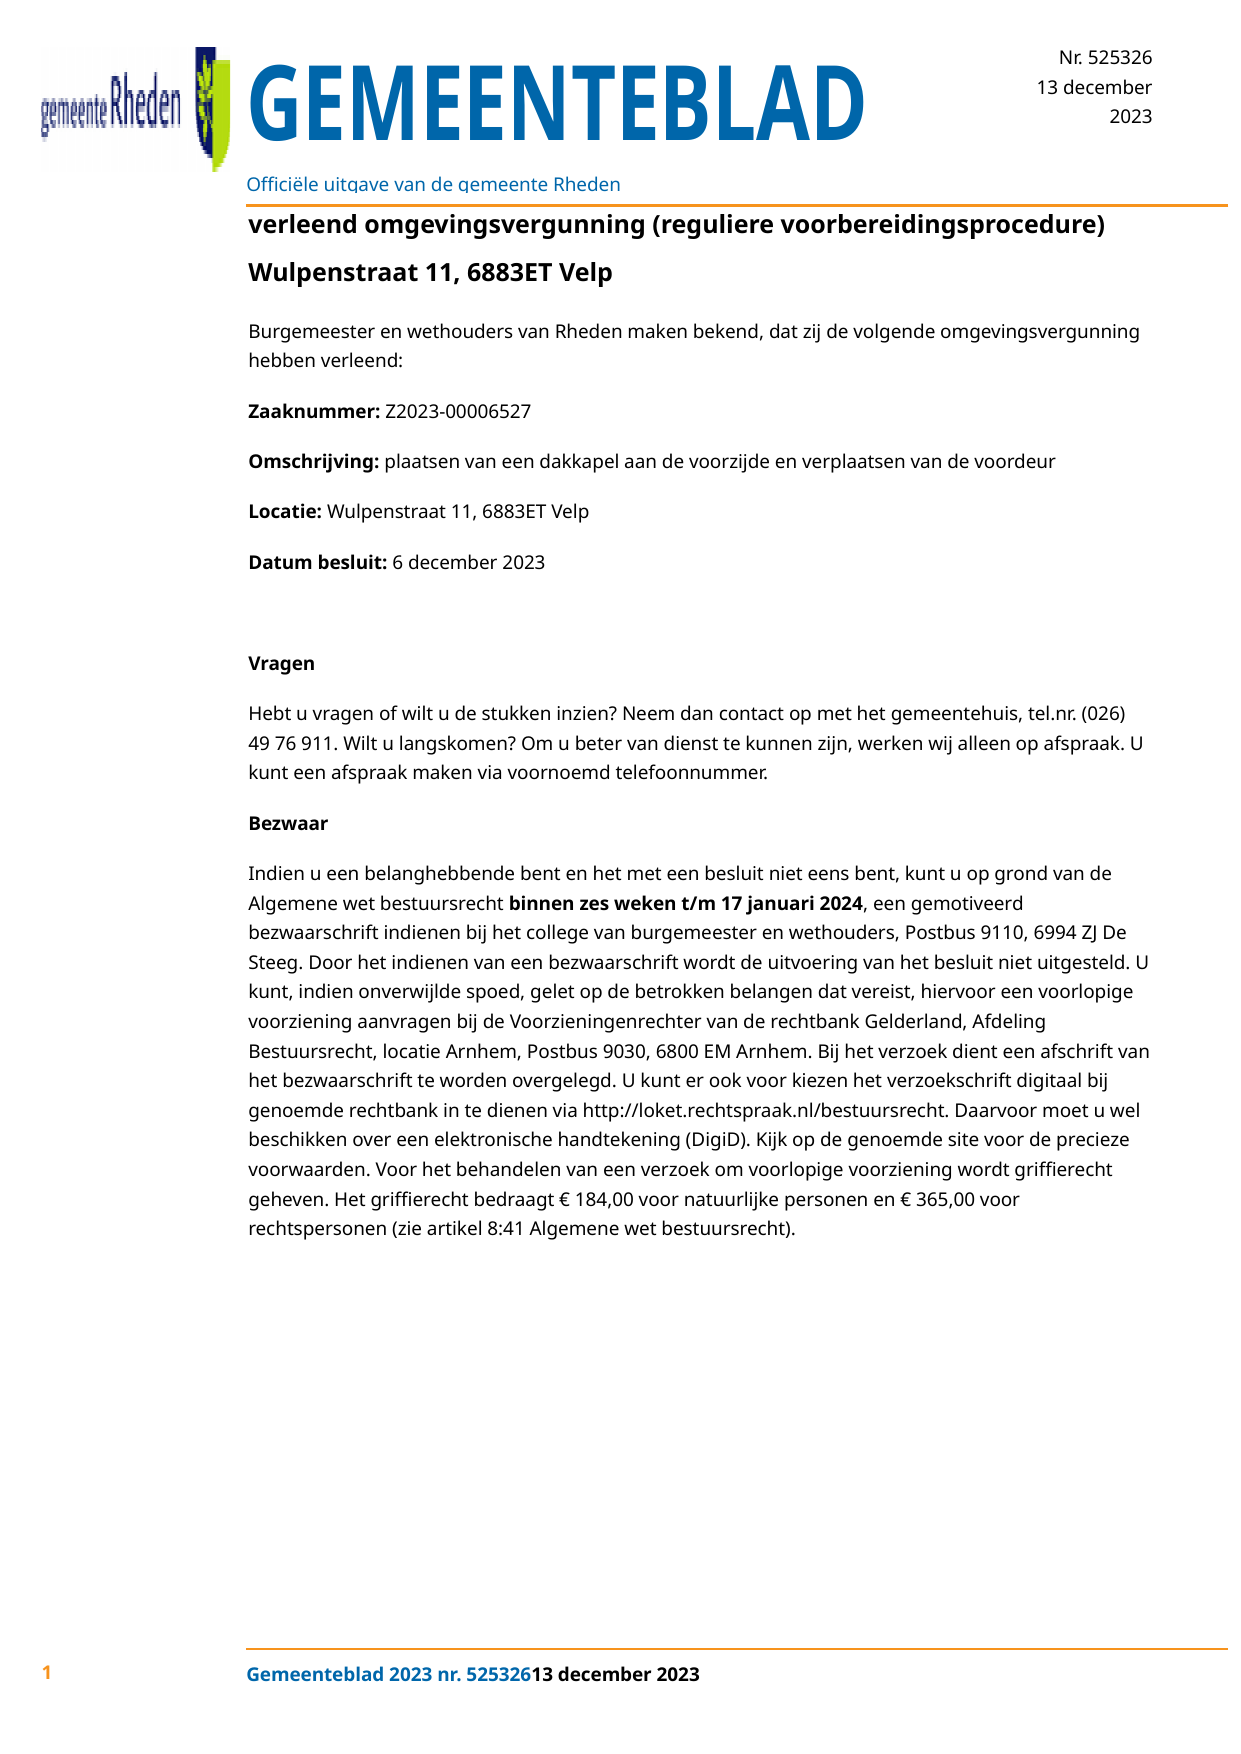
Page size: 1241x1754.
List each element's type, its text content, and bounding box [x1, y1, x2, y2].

text verleend omgevingsvergunning (reguliere voorbereidingsprocedure) Wulpenstraat 11, 6883ET Velp [248, 207, 1152, 288]
text Burgemeester en wethouders van Rheden maken bekend, dat zij de volgende omgevingsvergunning hebben verleend: [248, 318, 1152, 373]
text Datum besluit: 6 december 2023 [248, 549, 1152, 575]
text Omschrijving: plaatsen van een dakkapel aan de voorzijde en verplaatsen van de voordeur [248, 448, 1152, 474]
text Hebt u vragen of wilt u de stukken inzien? Neem dan contact op met het gemeentehuis, tel.nr. (026) 49 76 911. Wilt u langskomen? Om u beter van dienst te kunnen zijn, werken wij alleen op afspraak. U kunt een afspraak maken via voornoemd telefoonnummer. [248, 700, 1152, 785]
picture [41, 47, 231, 172]
text Bezwaar [248, 810, 1152, 836]
text Zaaknummer: Z2023-00006527 [248, 398, 1152, 424]
text Vragen [248, 650, 1152, 676]
text Locatie: Wulpenstraat 11, 6883ET Velp [248, 499, 1152, 524]
text Indien u een belanghebbende bent en het met een besluit niet eens bent, kunt u op grond van de Algemene wet bestuursrecht binnen zes weken t/m 17 januari 2024, een gemotiveerd bezwaarschrift indienen bij het college van burgemeester en wethouders, Postbus 9110, 6994 ZJ De Steeg. Door het indienen van een bezwaarschrift wordt de uitvoering van het besluit niet uitgesteld. U kunt, indien onverwijlde spoed, gelet op de betrokken belangen dat vereist, hiervoor een voorlopige voorziening aanvragen bij de Voorzieningenrechter van de rechtbank Gelderland, Afdeling Bestuursrecht, locatie Arnhem, Postbus 9030, 6800 EM Arnhem. Bij het verzoek dient een afschrift van het bezwaarschrift te worden overgelegd. U kunt er ook voor kiezen het verzoekschrift digitaal bij genoemde rechtbank in te dienen via http://loket.rechtspraak.nl/bestuursrecht. Daarvoor moet u wel beschikken over een elektronische handtekening (DigiD). Kijk op de genoemde site voor de precieze voorwaarden. Voor het behandelen van een verzoek om voorlopige voorziening wordt griffierecht geheven. Het griffierecht bedraagt € 184,00 voor natuurlijke personen en € 365,00 voor rechtspersonen (zie artikel 8:41 Algemene wet bestuursrecht). [248, 860, 1152, 1241]
